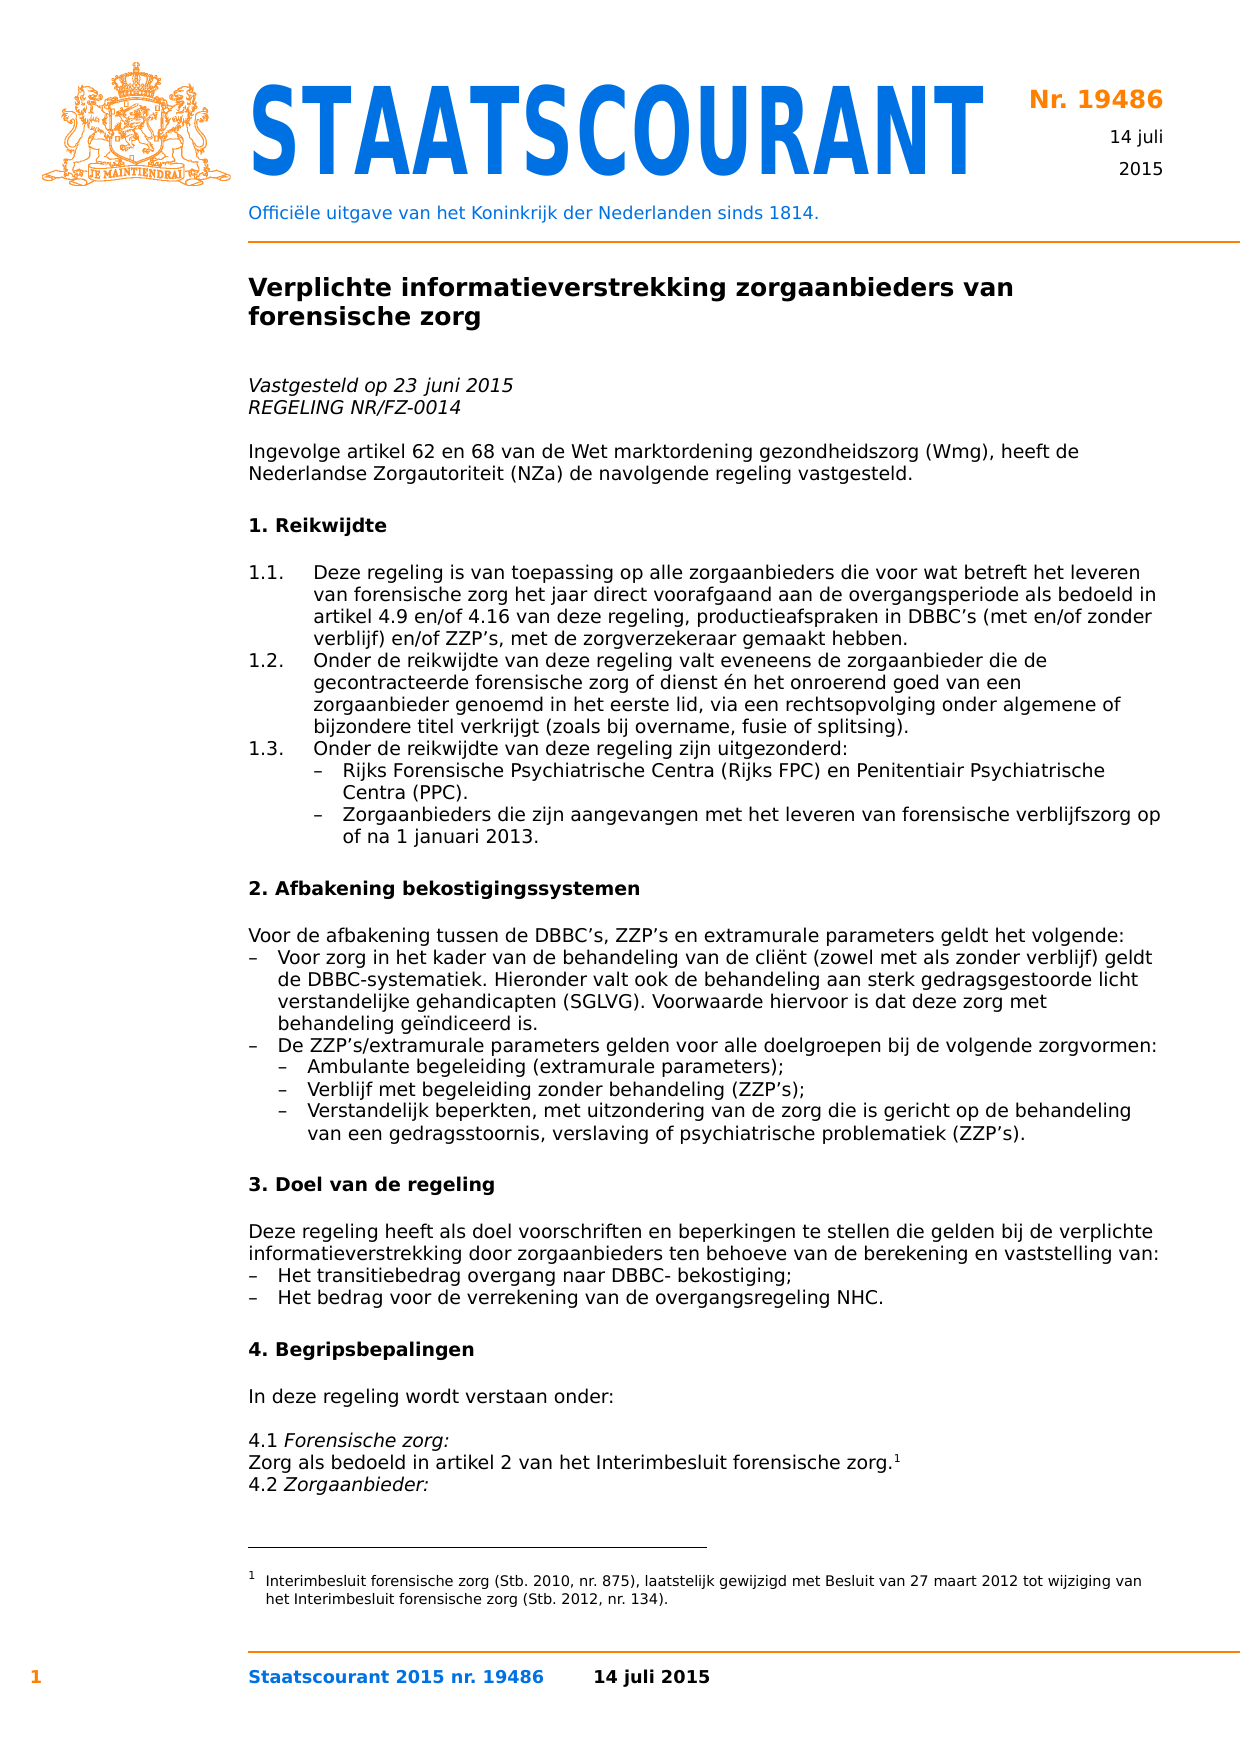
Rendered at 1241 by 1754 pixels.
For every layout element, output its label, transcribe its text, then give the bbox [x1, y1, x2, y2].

subtitle 4. Begripsbepalingen [248, 1339, 1163, 1361]
table_cell 14 juli [998, 121, 1240, 153]
text In deze regeling wordt verstaan onder: [248, 1386, 1163, 1408]
text REGELING NR/FZ-0014 [248, 397, 1163, 419]
text Ingevolge artikel 62 en 68 van de Wet marktordening gezondheidszorg (Wmg), heeft de Nederlandse Zorgautoriteit (NZa) de navolgende regeling vastgesteld. [248, 441, 1163, 485]
text Interimbesluit forensische zorg (Stb. 2010, nr. 875), laatstelijk gewijzigd met Besluit van 27 maart 2012 tot wijziging van het Interimbesluit forensische zorg (Stb. 2012, nr. 134). [248, 1569, 1163, 1608]
text 1.1. Deze regeling is van toepassing op alle zorgaanbieders die voor wat betreft het leveren van forensische zorg het jaar direct voorafgaand aan de overgangsperiode als bedoeld in artikel 4.9 en/of 4.16 van deze regeling, productieafspraken in DBBC’s (met en/of zonder verblijf) en/of ZZP’s, met de zorgverzekeraar gemaakt hebben. [248, 562, 1163, 650]
text – Zorgaanbieders die zijn aangevangen met het leveren van forensische verblijfszorg op of na 1 januari 2013. [313, 804, 1163, 848]
text Voor de afbakening tussen de DBBC’s, ZZP’s en extramurale parameters geldt het volgende: [248, 924, 1163, 947]
text – Ambulante begeleiding (extramurale parameters); [278, 1056, 1163, 1078]
text 1.2. Onder de reikwijdte van deze regeling valt eveneens de zorgaanbieder die de gecontracteerde forensische zorg of dienst én het onroerend goed van een zorgaanbieder genoemd in het eerste lid, via een rechtsopvolging onder algemene of bijzondere titel verkrijgt (zoals bij overname, fusie of splitsing). [248, 650, 1163, 738]
text – Rijks Forensische Psychiatrische Centra (Rijks FPC) en Penitentiair Psychiatrische Centra (PPC). [313, 760, 1163, 804]
text – De ZZP’s/extramurale parameters gelden voor alle doelgroepen bij de volgende zorgvormen: [248, 1034, 1163, 1056]
text Zorg als bedoeld in artikel 2 van het Interimbesluit forensische zorg. [248, 1452, 1163, 1474]
text Deze regeling heeft als doel voorschriften en beperkingen te stellen die gelden bij de verplichte informatieverstrekking door zorgaanbieders ten behoeve van de berekening en vaststelling van: [248, 1221, 1163, 1265]
text – Het transitiebedrag overgang naar DBBC- bekostiging; [248, 1265, 1163, 1287]
text Vastgesteld op 23 juni 2015 [248, 375, 1163, 397]
text – Verblijf met begeleiding zonder behandeling (ZZP’s); [278, 1078, 1163, 1100]
text 4.2 Zorgaanbieder: [248, 1474, 1163, 1496]
text 1.3. Onder de reikwijdte van deze regeling zijn uitgezonderd: [248, 738, 1163, 760]
subtitle 3. Doel van de regeling [248, 1174, 1163, 1196]
text – Verstandelijk beperkten, met uitzondering van de zorg die is gericht op de behandeling van een gedragsstoornis, verslaving of psychiatrische problematiek (ZZP’s). [278, 1100, 1163, 1144]
subtitle 1. Reikwijdte [248, 515, 1163, 537]
table_header STAATSCOURANT [248, 62, 998, 203]
subtitle 2. Afbakening bekostigingssystemen [248, 878, 1163, 899]
text – Voor zorg in het kader van de behandeling van de cliënt (zowel met als zonder verblijf) geldt de DBBC-systematiek. Hieronder valt ook de behandeling aan sterk gedragsgestoorde licht verstandelijke gehandicapten (SGLVG). Voorwaarde hiervoor is dat deze zorg met behandeling geïndiceerd is. [248, 947, 1163, 1034]
text – Het bedrag voor de verrekening van de overgangsregeling NHC. [248, 1287, 1163, 1309]
picture [41, 62, 231, 186]
table_cell Officiële uitgave van het Koninkrijk der Nederlanden sinds 1814. [248, 203, 1240, 241]
text 4.1 Forensische zorg: [248, 1430, 1163, 1452]
table_header [25, 62, 248, 241]
table_cell 2015 [998, 153, 1240, 203]
table_header Nr. 19486 [998, 62, 1240, 121]
subtitle Verplichte informatieverstrekking zorgaanbieders van forensische zorg [248, 273, 1163, 331]
